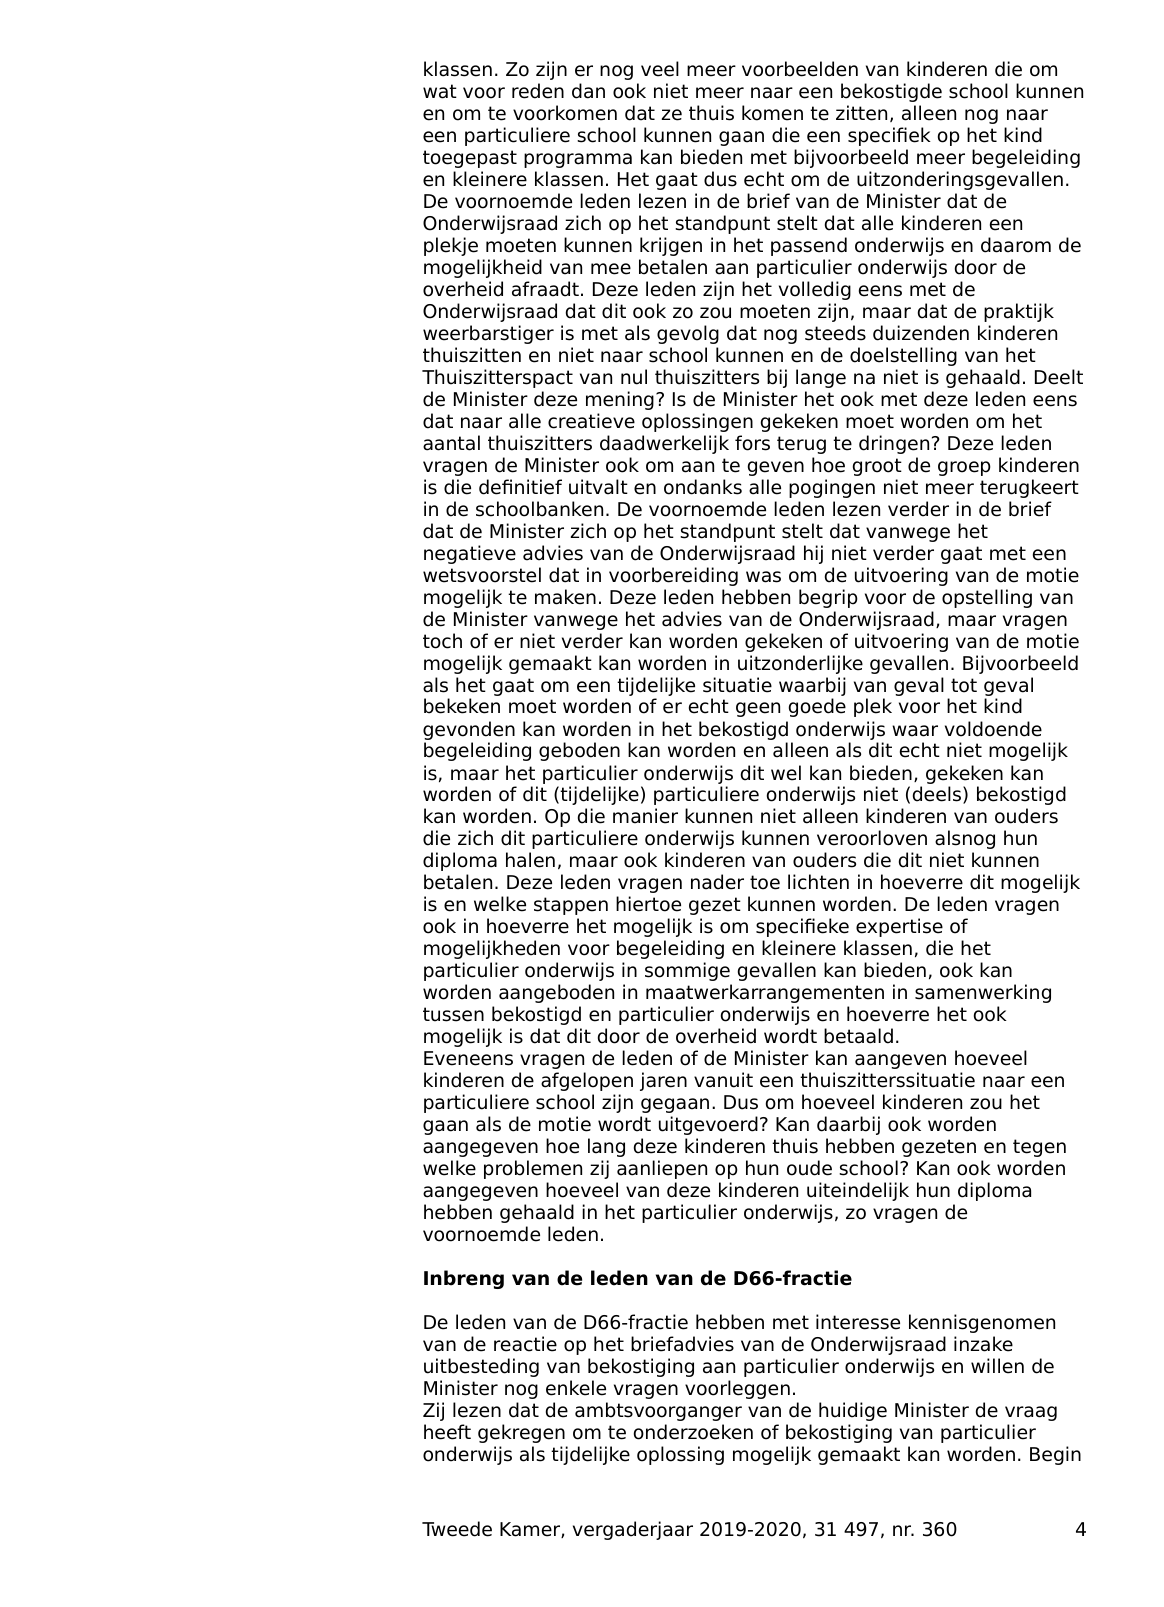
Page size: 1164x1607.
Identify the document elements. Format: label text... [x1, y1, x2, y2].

text klassen. Zo zijn er nog veel meer voorbeelden van kinderen die om wat voor reden dan ook niet meer naar een bekostigde school kunnen en om te voorkomen dat ze thuis komen te zitten, alleen nog naar een particuliere school kunnen gaan die een specifiek op het kind toegepast programma kan bieden met bijvoorbeeld meer begeleiding en kleinere klassen. Het gaat dus echt om de uitzonderingsgevallen. De voornoemde leden lezen in de brief van de Minister dat de Onderwijsraad zich op het standpunt stelt dat alle kinderen een plekje moeten kunnen krijgen in het passend onderwijs en daarom de mogelijkheid van mee betalen aan particulier onderwijs door de overheid afraadt. Deze leden zijn het volledig eens met de Onderwijsraad dat dit ook zo zou moeten zijn, maar dat de praktijk weerbarstiger is met als gevolg dat nog steeds duizenden kinderen thuiszitten en niet naar school kunnen en de doelstelling van het Thuiszitterspact van nul thuiszitters bij lange na niet is gehaald. Deelt de Minister deze mening? Is de Minister het ook met deze leden eens dat naar alle creatieve oplossingen gekeken moet worden om het aantal thuiszitters daadwerkelijk fors terug te dringen? Deze leden vragen de Minister ook om aan te geven hoe groot de groep kinderen is die definitief uitvalt en ondanks alle pogingen niet meer terugkeert in de schoolbanken. De voornoemde leden lezen verder in de brief dat de Minister zich op het standpunt stelt dat vanwege het negatieve advies van de Onderwijsraad hij niet verder gaat met een wetsvoorstel dat in voorbereiding was om de uitvoering van de motie mogelijk te maken. Deze leden hebben begrip voor de opstelling van de Minister vanwege het advies van de Onderwijsraad, maar vragen toch of er niet verder kan worden gekeken of uitvoering van de motie mogelijk gemaakt kan worden in uitzonderlijke gevallen. Bijvoorbeeld als het gaat om een tijdelijke situatie waarbij van geval tot geval bekeken moet worden of er echt geen goede plek voor het kind gevonden kan worden in het bekostigd onderwijs waar voldoende begeleiding geboden kan worden en alleen als dit echt niet mogelijk is, maar het particulier onderwijs dit wel kan bieden, gekeken kan worden of dit (tijdelijke) particuliere onderwijs niet (deels) bekostigd kan worden. Op die manier kunnen niet alleen kinderen van ouders die zich dit particuliere onderwijs kunnen veroorloven alsnog hun diploma halen, maar ook kinderen van ouders die dit niet kunnen betalen. Deze leden vragen nader toe lichten in hoeverre dit mogelijk is en welke stappen hiertoe gezet kunnen worden. De leden vragen ook in hoeverre het mogelijk is om specifieke expertise of mogelijkheden voor begeleiding en kleinere klassen, die het particulier onderwijs in sommige gevallen kan bieden, ook kan worden aangeboden in maatwerkarrangementen in samenwerking tussen bekostigd en particulier onderwijs en hoeverre het ook mogelijk is dat dit door de overheid wordt betaald. [422, 59, 1087, 1048]
subtitle Inbreng van de leden van de D66-fractie [422, 1268, 1087, 1290]
text De leden van de D66-fractie hebben met interesse kennisgenomen van de reactie op het briefadvies van de Onderwijsraad inzake uitbesteding van bekostiging aan particulier onderwijs en willen de Minister nog enkele vragen voorleggen. [422, 1312, 1087, 1400]
text Zij lezen dat de ambtsvoorganger van de huidige Minister de vraag heeft gekregen om te onderzoeken of bekostiging van particulier onderwijs als tijdelijke oplossing mogelijk gemaakt kan worden. Begin [422, 1400, 1087, 1466]
text Eveneens vragen de leden of de Minister kan aangeven hoeveel kinderen de afgelopen jaren vanuit een thuiszitterssituatie naar een particuliere school zijn gegaan. Dus om hoeveel kinderen zou het gaan als de motie wordt uitgevoerd? Kan daarbij ook worden aangegeven hoe lang deze kinderen thuis hebben gezeten en tegen welke problemen zij aanliepen op hun oude school? Kan ook worden aangegeven hoeveel van deze kinderen uiteindelijk hun diploma hebben gehaald in het particulier onderwijs, zo vragen de voornoemde leden. [422, 1048, 1087, 1246]
